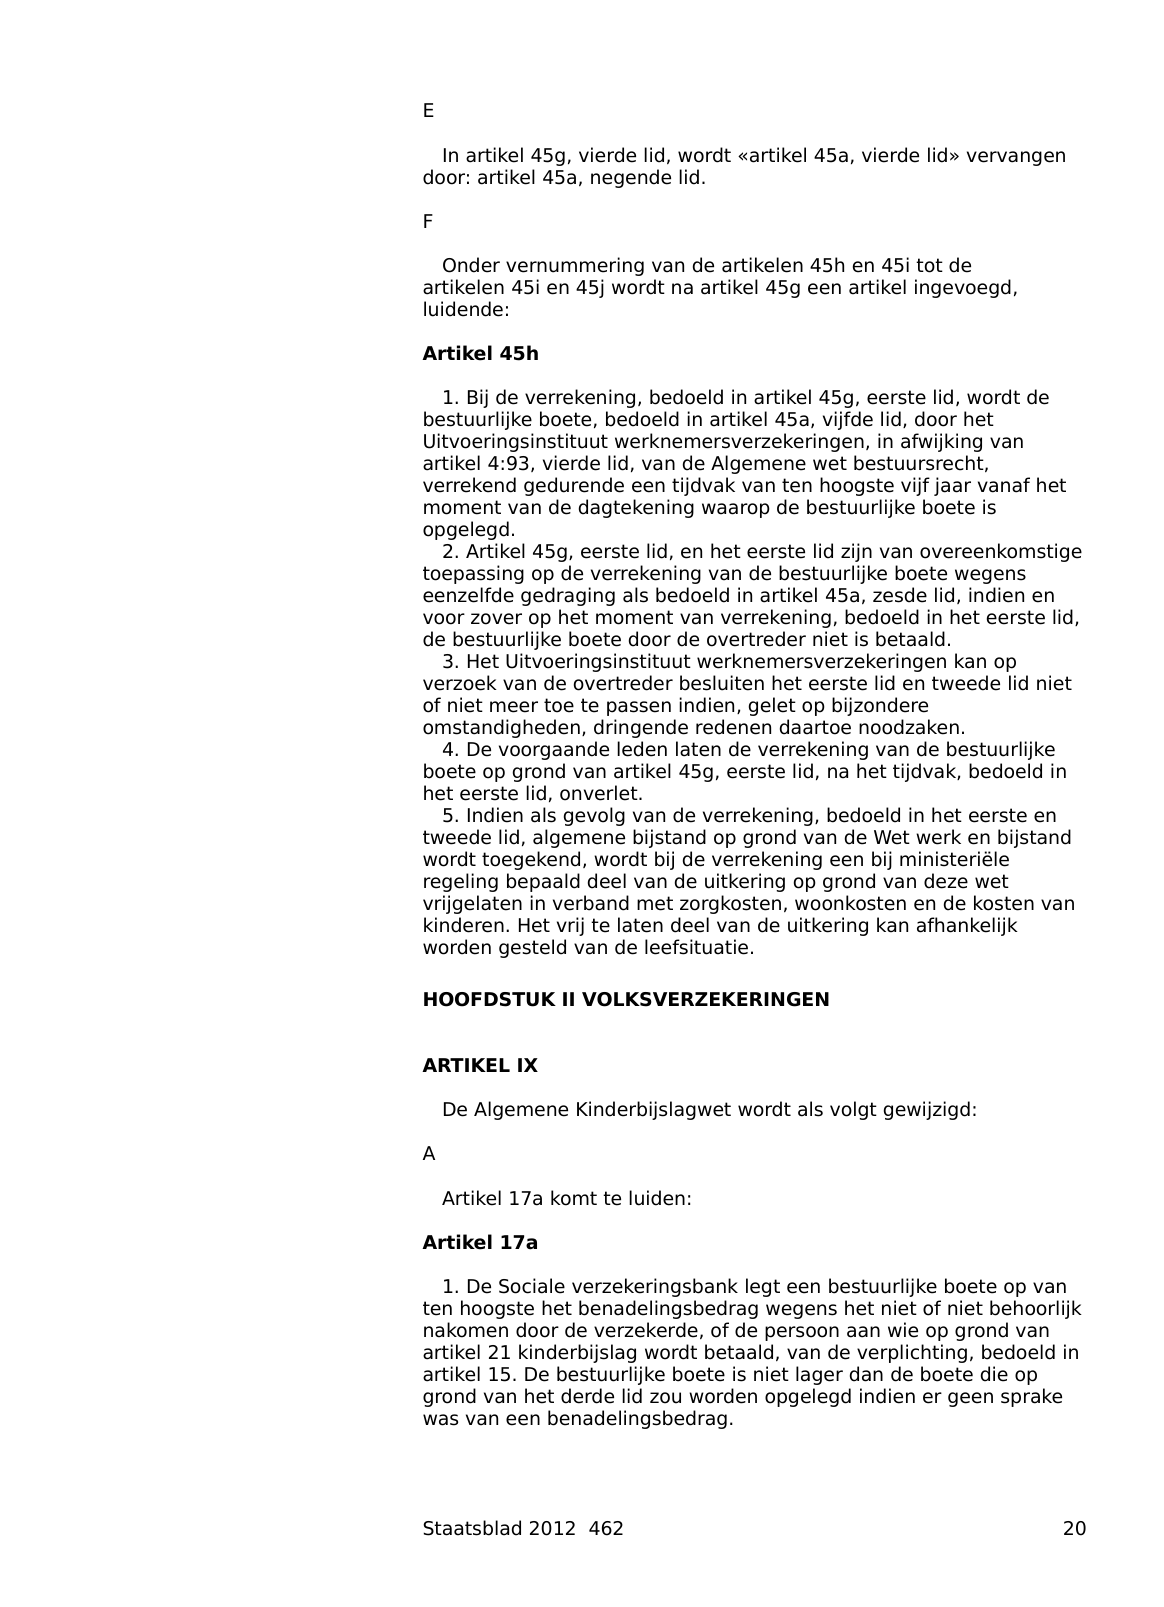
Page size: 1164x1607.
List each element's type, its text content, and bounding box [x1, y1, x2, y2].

text 5. Indien als gevolg van de verrekening, bedoeld in het eerste en tweede lid, algemene bijstand op grond van de Wet werk en bijstand wordt toegekend, wordt bij de verrekening een bij ministeriële regeling bepaald deel van de uitkering op grond van deze wet vrijgelaten in verband met zorgkosten, woonkosten en de kosten van kinderen. Het vrij te laten deel van de uitkering kan afhankelijk worden gesteld van de leefsituatie. [422, 805, 1087, 959]
text Artikel 17a komt te luiden: [422, 1187, 1087, 1209]
text 1. De Sociale verzekeringsbank legt een bestuurlijke boete op van ten hoogste het benadelingsbedrag wegens het niet of niet behoorlijk nakomen door de verzekerde, of de persoon aan wie op grond van artikel 21 kinderbijslag wordt betaald, van de verplichting, bedoeld in artikel 15. De bestuurlijke boete is niet lager dan de boete die op grond van het derde lid zou worden opgelegd indien er geen sprake was van een benadelingsbedrag. [422, 1276, 1087, 1430]
text F [422, 211, 1087, 233]
text Onder vernummering van de artikelen 45h en 45i tot de artikelen 45i en 45j wordt na artikel 45g een artikel ingevoegd, luidende: [422, 255, 1087, 321]
text E [422, 100, 1087, 122]
text A [422, 1143, 1087, 1165]
text 4. De voorgaande leden laten de verrekening van de bestuurlijke boete op grond van artikel 45g, eerste lid, na het tijdvak, bedoeld in het eerste lid, onverlet. [422, 739, 1087, 805]
text 3. Het Uitvoeringsinstituut werknemersverzekeringen kan op verzoek van de overtreder besluiten het eerste lid en tweede lid niet of niet meer toe te passen indien, gelet op bijzondere omstandigheden, dringende redenen daartoe noodzaken. [422, 651, 1087, 739]
subtitle Artikel 45h [422, 343, 1087, 365]
text 1. Bij de verrekening, bedoeld in artikel 45g, eerste lid, wordt de bestuurlijke boete, bedoeld in artikel 45a, vijfde lid, door het Uitvoeringsinstituut werknemersverzekeringen, in afwijking van artikel 4:93, vierde lid, van de Algemene wet bestuursrecht, verrekend gedurende een tijdvak van ten hoogste vijf jaar vanaf het moment van de dagtekening waarop de bestuurlijke boete is opgelegd. [422, 387, 1087, 541]
text In artikel 45g, vierde lid, wordt «artikel 45a, vierde lid» vervangen door: artikel 45a, negende lid. [422, 144, 1087, 188]
subtitle HOOFDSTUK II VOLKSVERZEKERINGEN [422, 989, 1087, 1011]
text De Algemene Kinderbijslagwet wordt als volgt gewijzigd: [422, 1099, 1087, 1121]
subtitle Artikel 17a [422, 1232, 1087, 1254]
text 2. Artikel 45g, eerste lid, en het eerste lid zijn van overeenkomstige toepassing op de verrekening van de bestuurlijke boete wegens eenzelfde gedraging als bedoeld in artikel 45a, zesde lid, indien en voor zover op het moment van verrekening, bedoeld in het eerste lid, de bestuurlijke boete door de overtreder niet is betaald. [422, 541, 1087, 651]
subtitle ARTIKEL IX [422, 1055, 1087, 1077]
